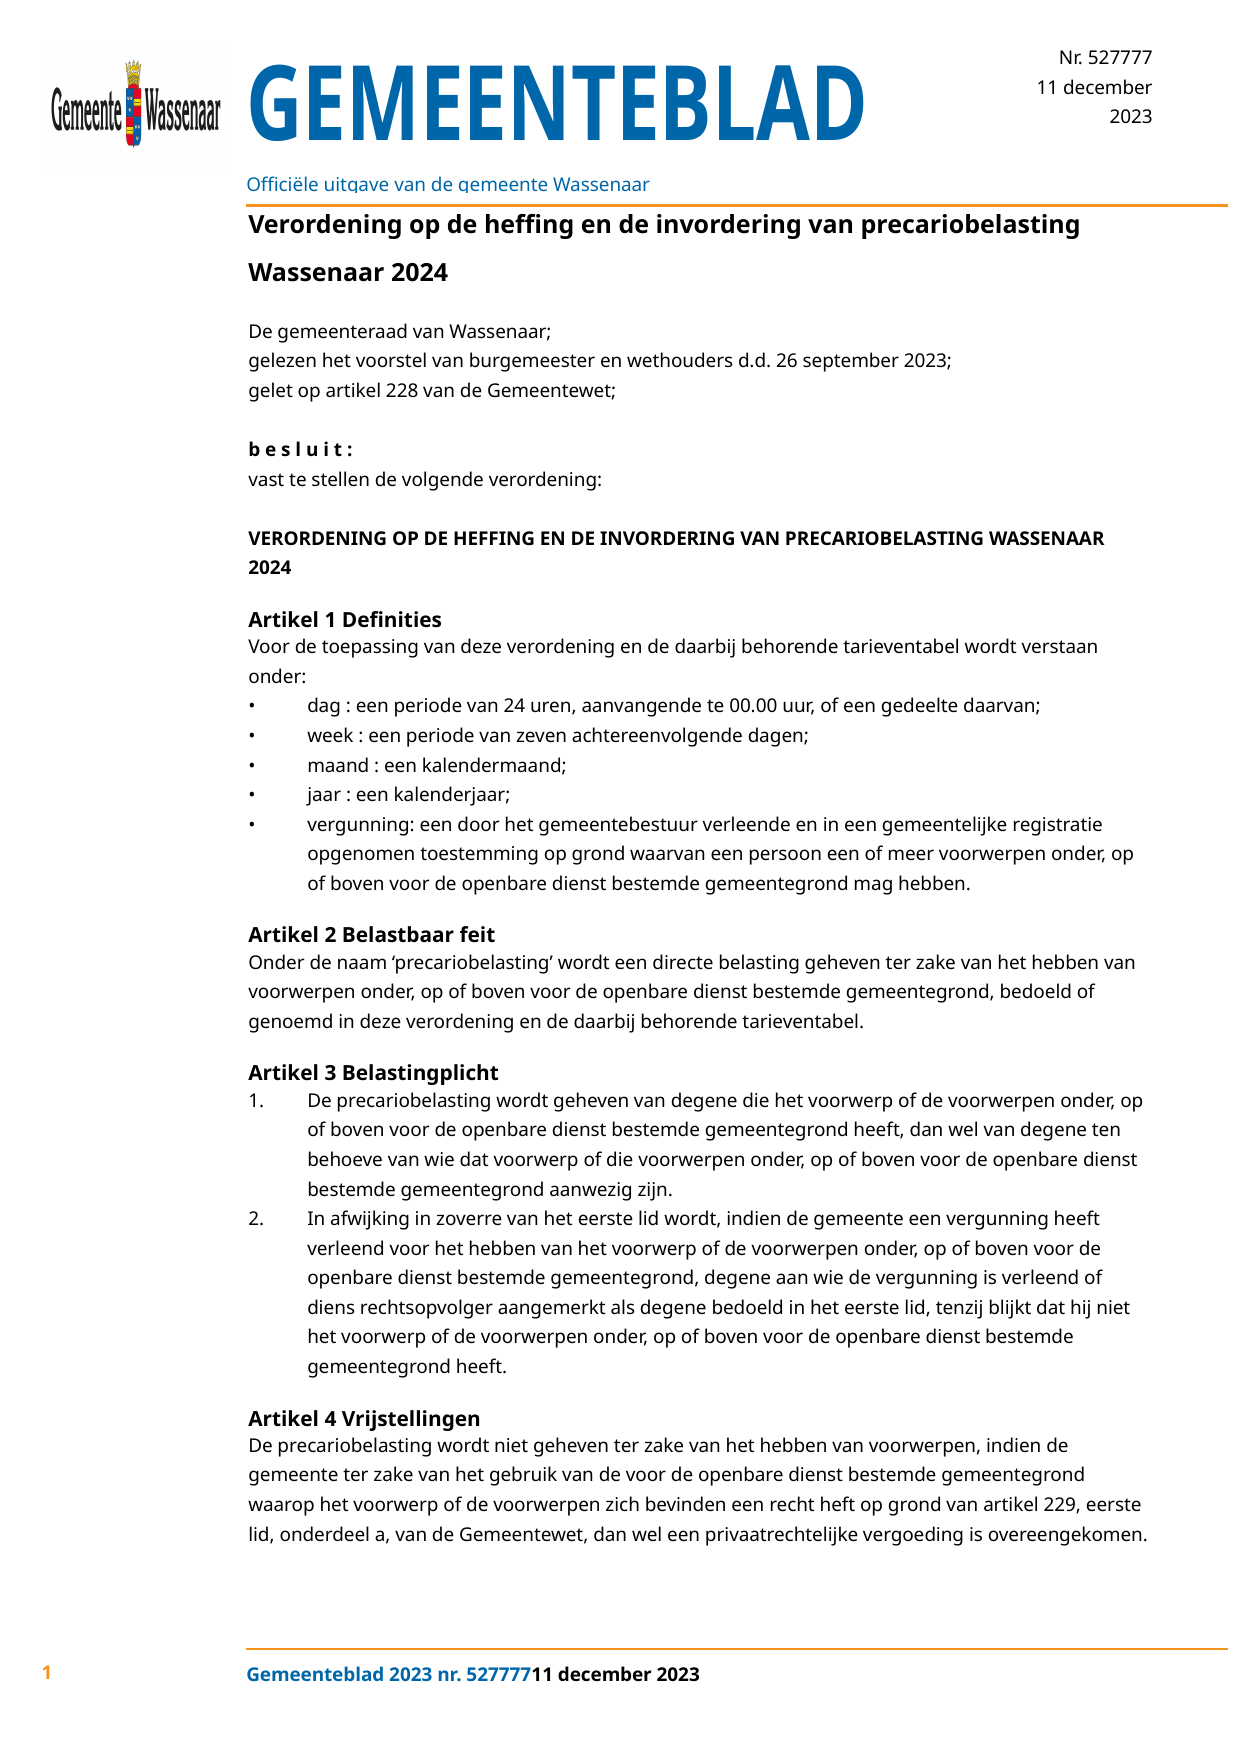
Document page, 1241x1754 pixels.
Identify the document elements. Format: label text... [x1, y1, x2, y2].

text b e s l u i t : [248, 436, 1152, 462]
list maand : een kalendermaand; [248, 752, 1152, 777]
text Artikel 4 Vrijstellingen [248, 1404, 1152, 1432]
list jaar : een kalenderjaar; [248, 781, 1152, 807]
text Artikel 1 Definities [248, 605, 1152, 633]
list In afwijking in zoverre van het eerste lid wordt, indien de gemeente een vergunning heeft verleend voor het hebben van het voorwerp of de voorwerpen onder, op of boven voor de openbare dienst bestemde gemeentegrond, degene aan wie de vergunning is verleend of diens rechtsopvolger aangemerkt als degene bedoeld in het eerste lid, tenzij blijkt dat hij niet het voorwerp of de voorwerpen onder, op of boven voor de openbare dienst bestemde gemeentegrond heeft. [248, 1205, 1152, 1379]
text vast te stellen de volgende verordening: [248, 466, 1152, 492]
text gelezen het voorstel van burgemeester en wethouders d.d. 26 september 2023; [248, 347, 1152, 373]
text Artikel 3 Belastingplicht [248, 1058, 1152, 1087]
text Onder de naam ‘precariobelasting’ wordt een directe belasting geheven ter zake van het hebben van voorwerpen onder, op of boven voor de openbare dienst bestemde gemeentegrond, bedoeld of genoemd in deze verordening en de daarbij behorende tarieventabel. [248, 949, 1152, 1034]
text Artikel 2 Belastbaar feit [248, 921, 1152, 949]
list De precariobelasting wordt geheven van degene die het voorwerp of de voorwerpen onder, op of boven voor de openbare dienst bestemde gemeentegrond heeft, dan wel van degene ten behoeve van wie dat voorwerp of die voorwerpen onder, op of boven voor de openbare dienst bestemde gemeentegrond aanwezig zijn. [248, 1087, 1152, 1201]
list week : een periode van zeven achtereenvolgende dagen; [248, 722, 1152, 748]
list vergunning: een door het gemeentebestuur verleende en in een gemeentelijke registratie opgenomen toestemming op grond waarvan een persoon een of meer voorwerpen onder, op of boven voor de openbare dienst bestemde gemeentegrond mag hebben. [248, 811, 1152, 896]
text VERORDENING OP DE HEFFING EN DE INVORDERING VAN PRECARIOBELASTING WASSENAAR 2024 [248, 525, 1152, 580]
text De gemeenteraad van Wassenaar; [248, 318, 1152, 344]
list dag : een periode van 24 uren, aanvangende te 00.00 uur, of een gedeelte daarvan; [248, 693, 1152, 718]
text Verordening op de heffing en de invordering van precariobelasting Wassenaar 2024 [248, 207, 1152, 288]
picture [41, 47, 231, 172]
text De precariobelasting wordt niet geheven ter zake van het hebben van voorwerpen, indien de gemeente ter zake van het gebruik van de voor de openbare dienst bestemde gemeentegrond waarop het voorwerp of de voorwerpen zich bevinden een recht heft op grond van artikel 229, eerste lid, onderdeel a, van de Gemeentewet, dan wel een privaatrechtelijke vergoeding is overeengekomen. [248, 1432, 1152, 1547]
text Voor de toepassing van deze verordening en de daarbij behorende tarieventabel wordt verstaan onder: [248, 633, 1152, 689]
text gelet op artikel 228 van de Gemeentewet; [248, 377, 1152, 403]
